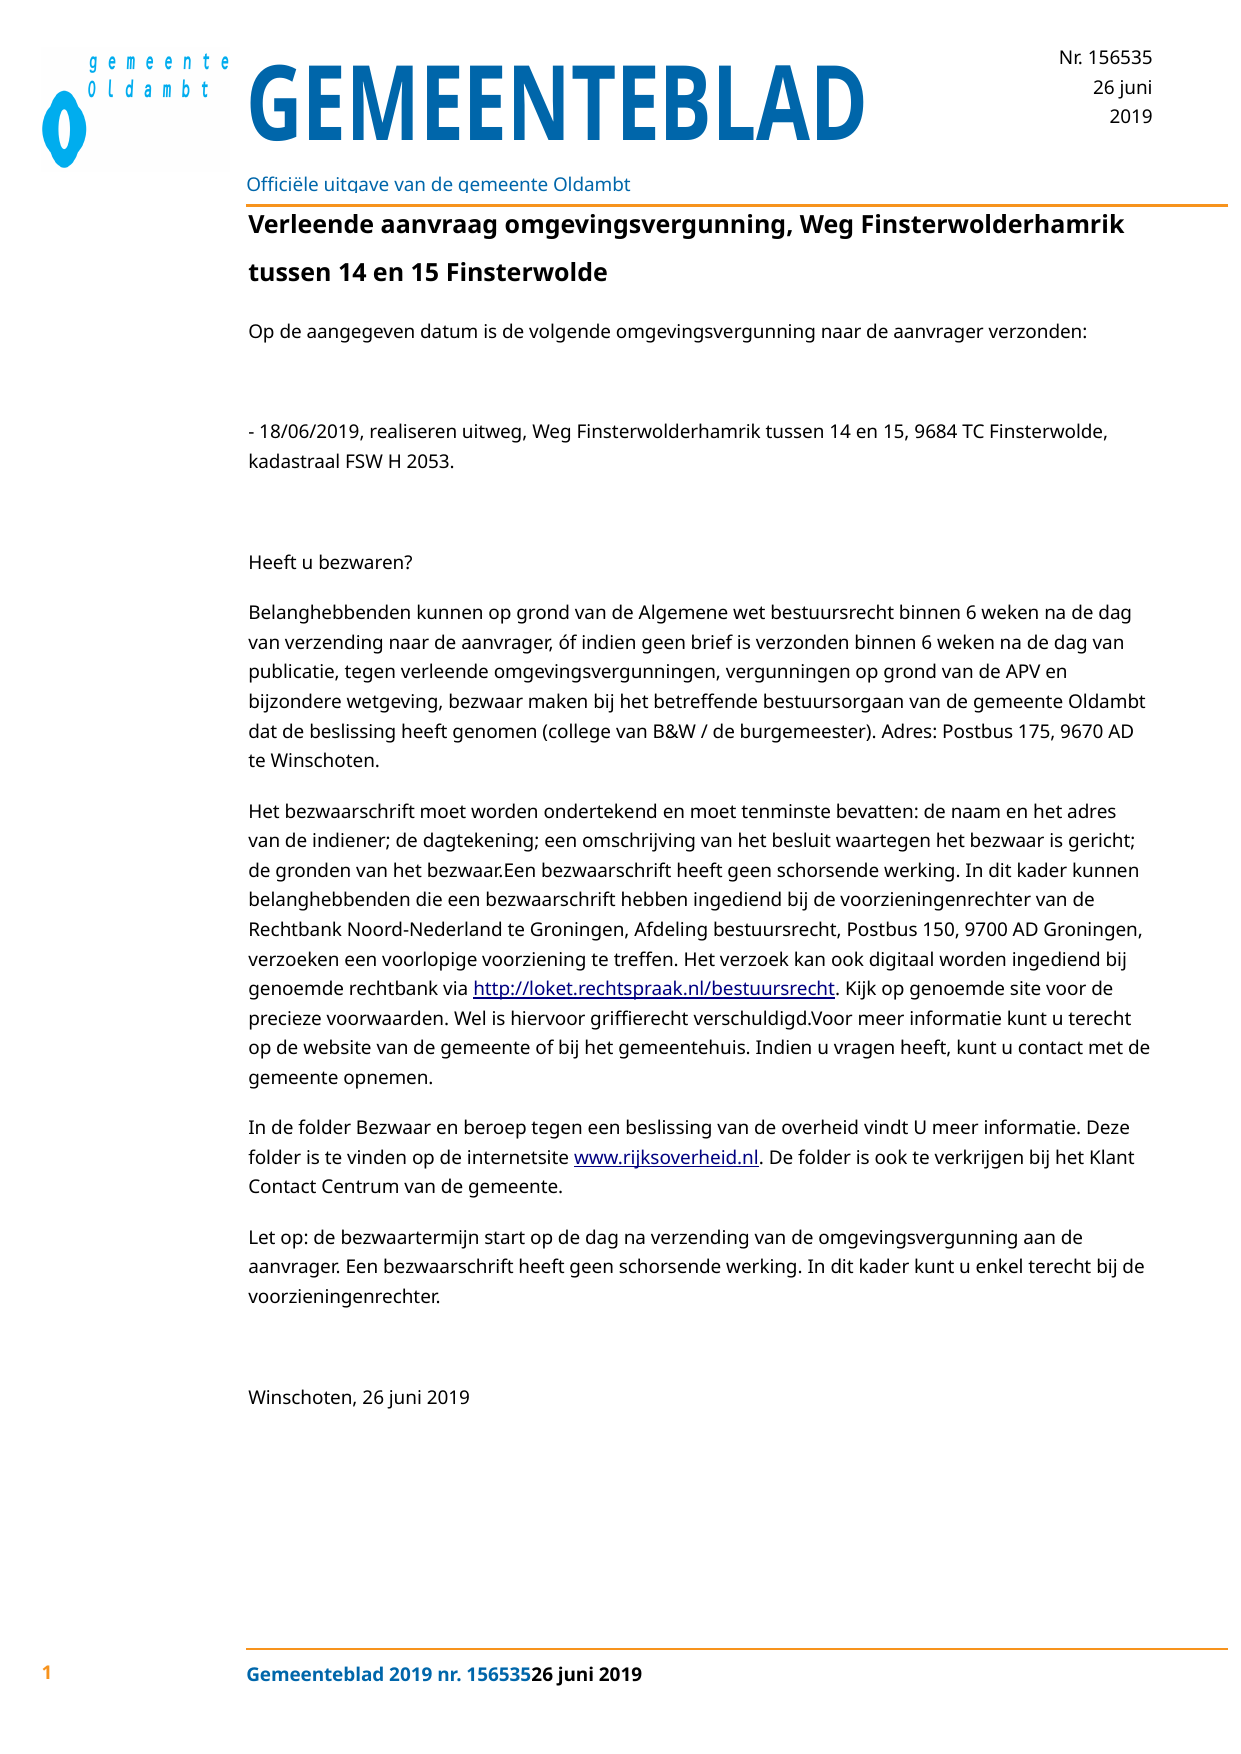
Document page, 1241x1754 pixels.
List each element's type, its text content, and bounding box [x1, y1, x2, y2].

text - 18/06/2019, realiseren uitweg, Weg Finsterwolderhamrik tussen 14 en 15, 9684 TC Finsterwolde, kadastraal FSW H 2053. [248, 419, 1152, 474]
text Verleende aanvraag omgevingsvergunning, Weg Finsterwolderhamrik tussen 14 en 15 Finsterwolde [248, 207, 1152, 288]
text Winschoten, 26 juni 2019 [248, 1384, 1152, 1410]
text Let op: de bezwaartermijn start op de dag na verzending van de omgevingsvergunning aan de aanvrager. Een bezwaarschrift heeft geen schorsende werking. In dit kader kunt u enkel terecht bij de voorzieningenrechter. [248, 1224, 1152, 1309]
text Belanghebbenden kunnen op grond van de Algemene wet bestuursrecht binnen 6 weken na de dag van verzending naar de aanvrager, óf indien geen brief is verzonden binnen 6 weken na de dag van publicatie, tegen verleende omgevingsvergunningen, vergunningen op grond van de APV en bijzondere wetgeving, bezwaar maken bij het betreffende bestuursorgaan van de gemeente Oldambt dat de beslissing heeft genomen (college van B&W / de burgemeester). Adres: Postbus 175, 9670 AD te Winschoten. [248, 599, 1152, 773]
text Het bezwaarschrift moet worden ondertekend en moet tenminste bevatten: de naam en het adres van de indiener; de dagtekening; een omschrijving van het besluit waartegen het bezwaar is gericht; de gronden van het bezwaar.Een bezwaarschrift heeft geen schorsende werking. In dit kader kunnen belanghebbenden die een bezwaarschrift hebben ingediend bij de voorzieningenrechter van de Rechtbank Noord-Nederland te Groningen, Afdeling bestuursrecht, Postbus 150, 9700 AD Groningen, verzoeken een voorlopige voorziening te treffen. Het verzoek kan ook digitaal worden ingediend bij genoemde rechtbank via http://loket.rechtspraak.nl/bestuursrecht. Kijk op genoemde site voor de precieze voorwaarden. Wel is hiervoor griffierecht verschuldigd.Voor meer informatie kunt u terecht op de website van de gemeente of bij het gemeentehuis. Indien u vragen heeft, kunt u contact met de gemeente opnemen. [248, 798, 1152, 1090]
text Heeft u bezwaren? [248, 549, 1152, 575]
picture [41, 47, 231, 172]
text In de folder Bezwaar en beroep tegen een beslissing van de overheid vindt U meer informatie. Deze folder is te vinden op de internetsite www.rijksoverheid.nl. De folder is ook te verkrijgen bij het Klant Contact Centrum van de gemeente. [248, 1114, 1152, 1199]
text Op de aangegeven datum is de volgende omgevingsvergunning naar de aanvrager verzonden: [248, 318, 1152, 344]
